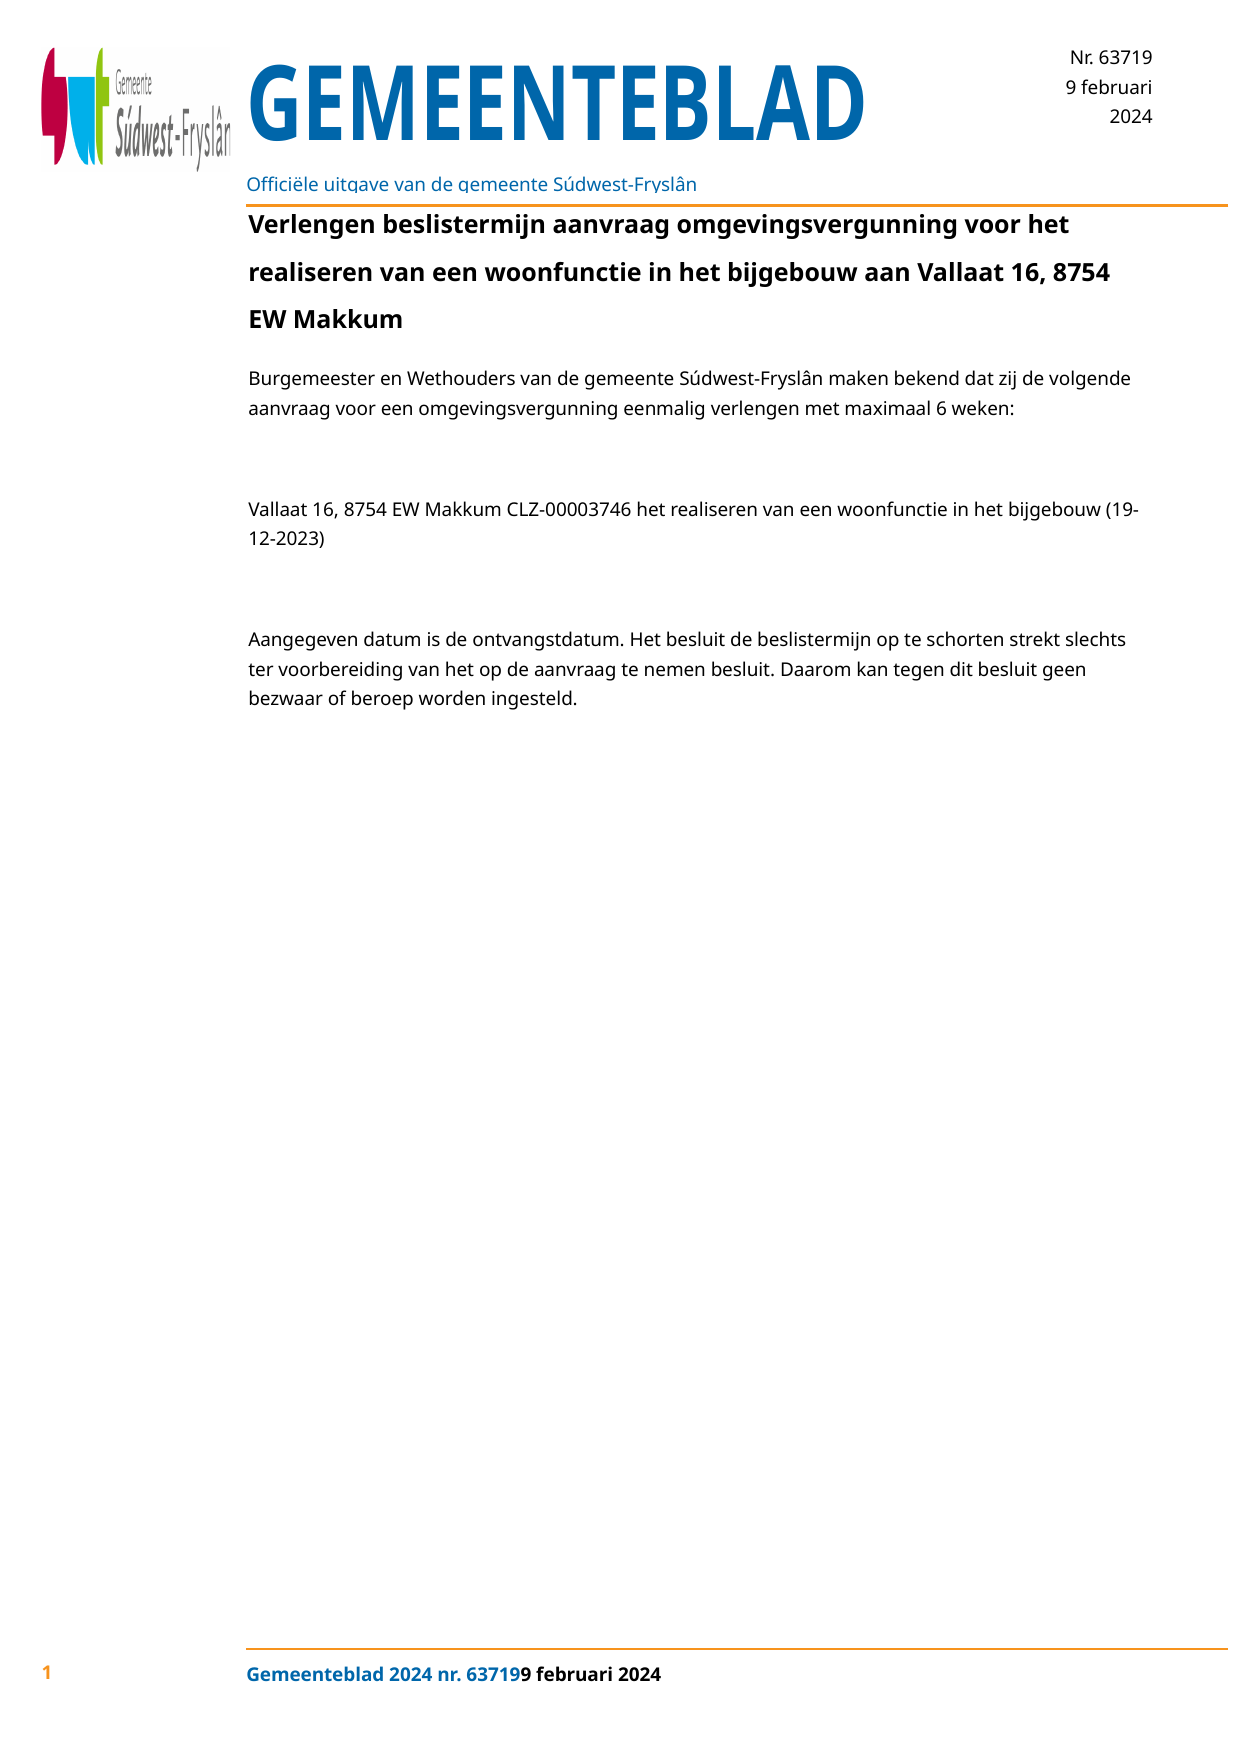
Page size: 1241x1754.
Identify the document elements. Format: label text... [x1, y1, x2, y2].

text Vallaat 16, 8754 EW Makkum CLZ-00003746 het realiseren van een woonfunctie in het bijgebouw (19-12-2023) [248, 496, 1152, 551]
text Burgemeester en Wethouders van de gemeente Súdwest-Fryslân maken bekend dat zij de volgende aanvraag voor een omgevingsvergunning eenmalig verlengen met maximaal 6 weken: [248, 366, 1152, 421]
text Verlengen beslistermijn aanvraag omgevingsvergunning voor het realiseren van een woonfunctie in het bijgebouw aan Vallaat 16, 8754 EW Makkum [248, 207, 1152, 336]
text Aangegeven datum is de ontvangstdatum. Het besluit de beslistermijn op te schorten strekt slechts ter voorbereiding van het op de aanvraag te nemen besluit. Daarom kan tegen dit besluit geen bezwaar of beroep worden ingesteld. [248, 626, 1152, 711]
picture [41, 47, 231, 172]
